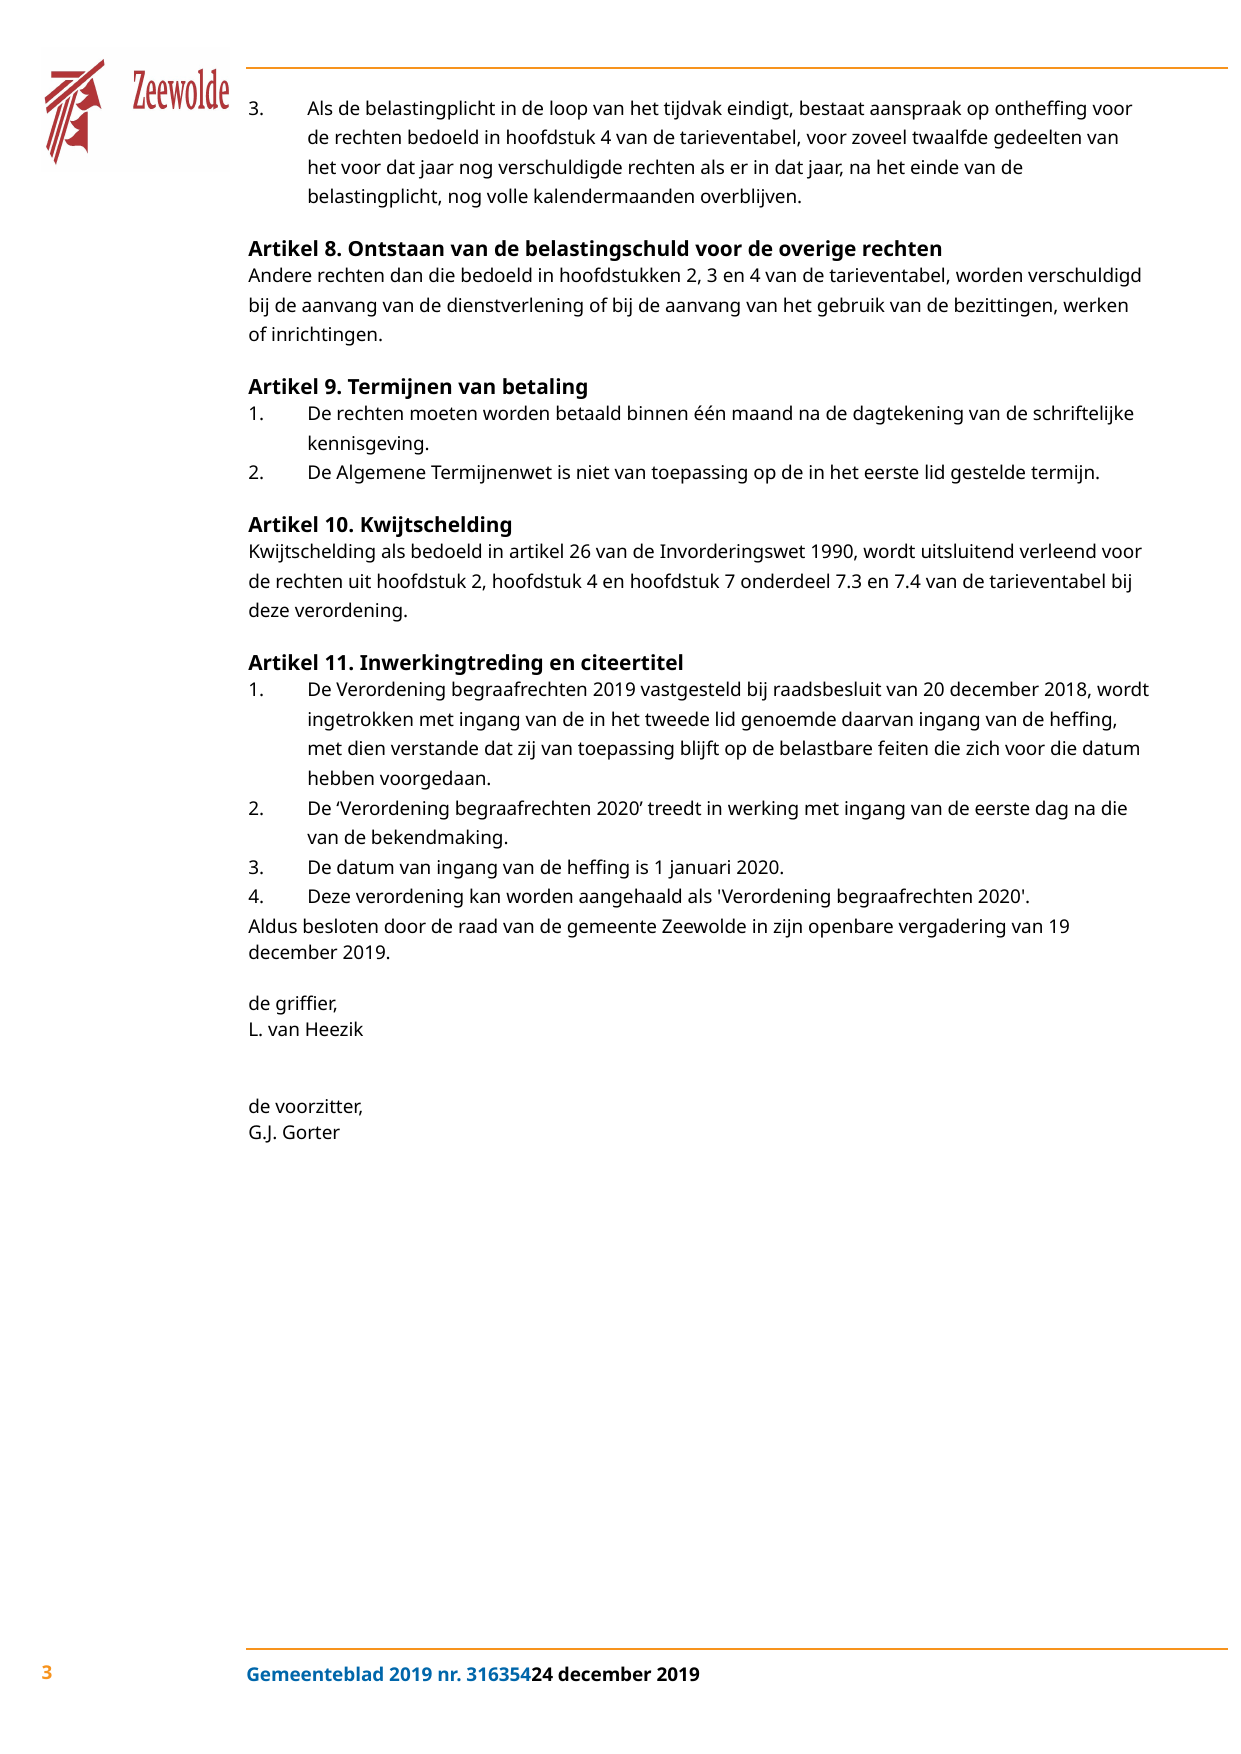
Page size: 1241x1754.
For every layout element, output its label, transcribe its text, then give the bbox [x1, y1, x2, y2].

text L. van Heezik [248, 1016, 1152, 1042]
text de griffier, [248, 990, 1152, 1016]
list De rechten moeten worden betaald binnen één maand na de dagtekening van de schriftelijke kennisgeving. [248, 400, 1152, 456]
text Artikel 8. Ontstaan van de belastingschuld voor de overige rechten [248, 234, 1152, 262]
list De Verordening begraafrechten 2019 vastgesteld bij raadsbesluit van 20 december 2018, wordt ingetrokken met ingang van de in het tweede lid genoemde daarvan ingang van de heffing, met dien verstande dat zij van toepassing blijft op de belastbare feiten die zich voor die datum hebben voorgedaan. [248, 676, 1152, 791]
text Artikel 10. Kwijtschelding [248, 510, 1152, 538]
text Andere rechten dan die bedoeld in hoofdstukken 2, 3 en 4 van de tarieventabel, worden verschuldigd bij de aanvang van de dienstverlening of bij de aanvang van het gebruik van de bezittingen, werken of inrichtingen. [248, 262, 1152, 347]
list De ‘Verordening begraafrechten 2020’ treedt in werking met ingang van de eerste dag na die van de bekendmaking. [248, 795, 1152, 850]
picture [41, 47, 231, 172]
text G.J. Gorter [248, 1119, 1152, 1145]
text Kwijtschelding als bedoeld in artikel 26 van de Invorderingswet 1990, wordt uitsluitend verleend voor de rechten uit hoofdstuk 2, hoofdstuk 4 en hoofdstuk 7 onderdeel 7.3 en 7.4 van de tarieventabel bij deze verordening. [248, 538, 1152, 623]
text Artikel 11. Inwerkingtreding en citeertitel [248, 648, 1152, 676]
text Artikel 9. Termijnen van betaling [248, 372, 1152, 400]
list De Algemene Termijnenwet is niet van toepassing op de in het eerste lid gestelde termijn. [248, 459, 1152, 485]
list Deze verordening kan worden aangehaald als 'Verordening begraafrechten 2020'. [248, 883, 1152, 909]
list Als de belastingplicht in de loop van het tijdvak eindigt, bestaat aanspraak op ontheffing voor de rechten bedoeld in hoofdstuk 4 van de tarieventabel, voor zoveel twaalfde gedeelten van het voor dat jaar nog verschuldigde rechten als er in dat jaar, na het einde van de belastingplicht, nog volle kalendermaanden overblijven. [248, 95, 1152, 209]
list De datum van ingang van de heffing is 1 januari 2020. [248, 854, 1152, 880]
text de voorzitter, [248, 1093, 1152, 1119]
text Aldus besloten door de raad van de gemeente Zeewolde in zijn openbare vergadering van 19 december 2019. [248, 913, 1152, 964]
